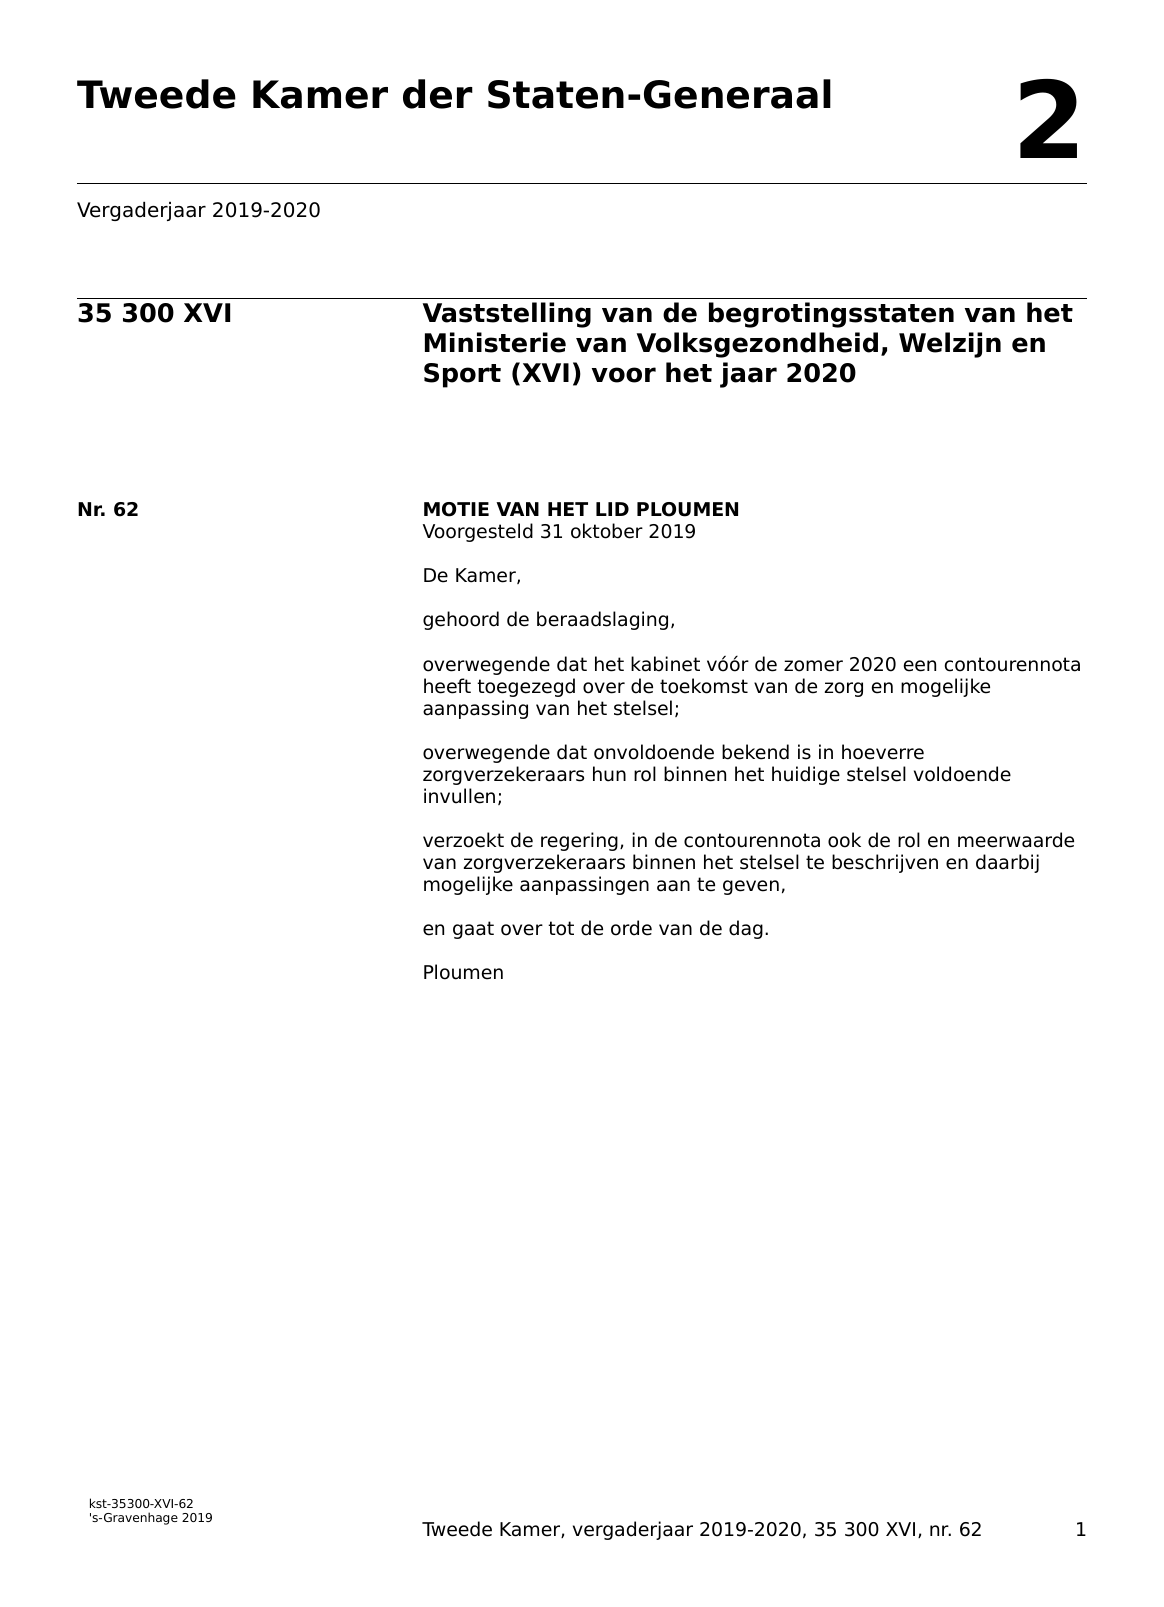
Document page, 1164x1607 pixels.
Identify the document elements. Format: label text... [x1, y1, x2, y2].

table_header 2 [886, 59, 1087, 183]
subtitle Nr. 62 MOTIE VAN HET LID PLOUMEN [77, 499, 1087, 521]
subtitle 35 300 XVI Vaststelling van de begrotingsstaten van het Ministerie van Volksgezondheid, Welzijn en Sport (XVI) voor het jaar 2020 [77, 299, 1087, 388]
text De Kamer, [422, 565, 1087, 587]
text kst-35300-XVI-62 [88, 1497, 323, 1511]
text overwegende dat het kabinet vóór de zomer 2020 een contourennota heeft toegezegd over de toekomst van de zorg en mogelijke aanpassing van het stelsel; [422, 653, 1087, 719]
text en gaat over tot de orde van de dag. [422, 918, 1087, 940]
text 's-Gravenhage 2019 [88, 1511, 323, 1525]
text gehoord de beraadslaging, [422, 609, 1087, 631]
text Voorgesteld 31 oktober 2019 [422, 521, 1087, 543]
text overwegende dat onvoldoende bekend is in hoeverre zorgverzekeraars hun rol binnen het huidige stelsel voldoende invullen; [422, 742, 1087, 808]
table_cell Vergaderjaar 2019-2020 [77, 184, 1087, 298]
table_header Tweede Kamer der Staten-Generaal [77, 59, 886, 183]
text verzoekt de regering, in de contourennota ook de rol en meerwaarde van zorgverzekeraars binnen het stelsel te beschrijven en daarbij mogelijke aanpassingen aan te geven, [422, 830, 1087, 896]
text Ploumen [422, 962, 1087, 984]
